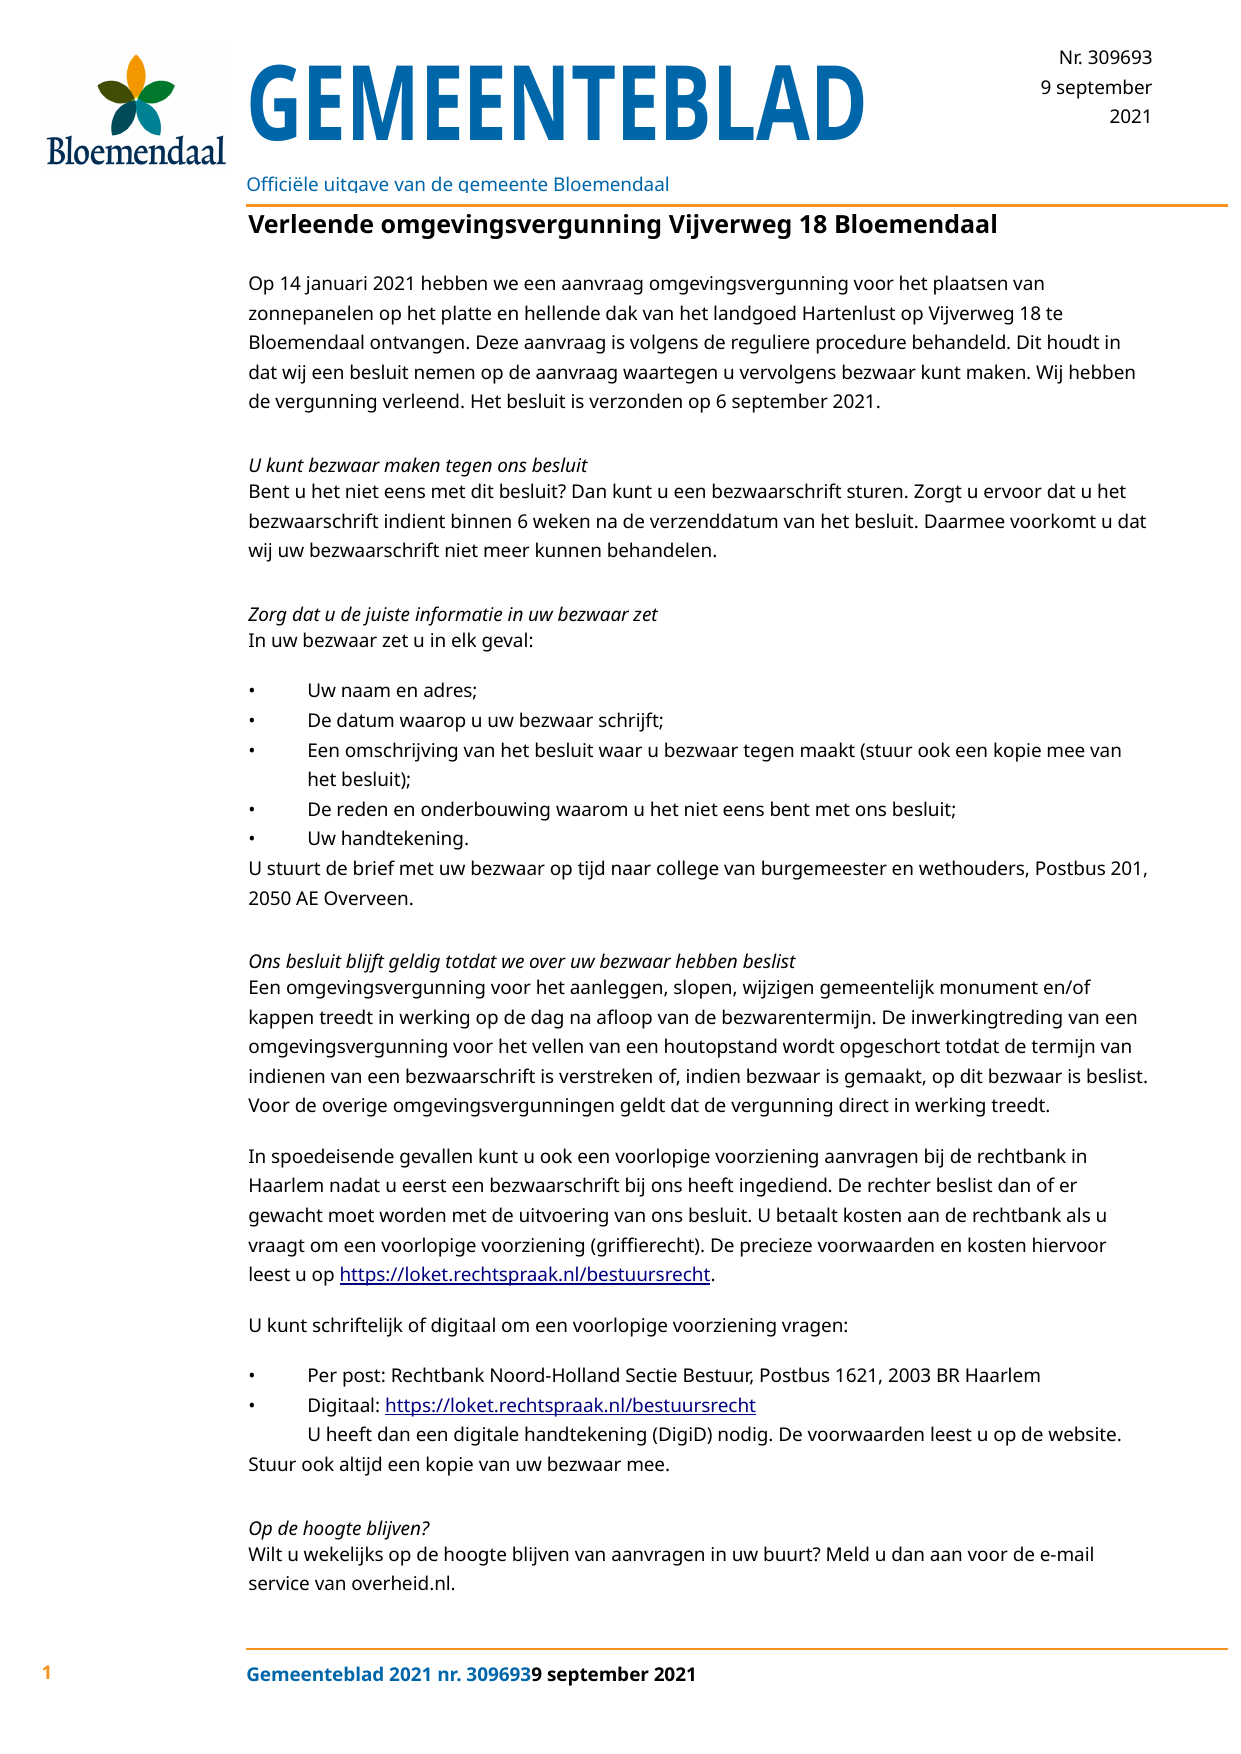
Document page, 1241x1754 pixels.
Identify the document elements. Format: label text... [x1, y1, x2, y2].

list De datum waarop u uw bezwaar schrijft; [248, 707, 1152, 733]
text Bent u het niet eens met dit besluit? Dan kunt u een bezwaarschrift sturen. Zorgt u ervoor dat u het bezwaarschrift indient binnen 6 weken na de verzenddatum van het besluit. Daarmee voorkomt u dat wij uw bezwaarschrift niet meer kunnen behandelen. [248, 478, 1152, 563]
list De reden en onderbouwing waarom u het niet eens bent met ons besluit; [248, 796, 1152, 822]
text Op de hoogte blijven? [248, 1515, 1152, 1541]
list Uw handtekening. [248, 826, 1152, 851]
text U kunt schriftelijk of digitaal om een voorlopige voorziening vragen: [248, 1312, 1152, 1338]
list Per post: Rechtbank Noord-Holland Sectie Bestuur, Postbus 1621, 2003 BR Haarlem [248, 1362, 1152, 1388]
text Zorg dat u de juiste informatie in uw bezwaar zet [248, 601, 1152, 627]
text U kunt bezwaar maken tegen ons besluit [248, 453, 1152, 478]
text In spoedeisende gevallen kunt u ook een voorlopige voorziening aanvragen bij de rechtbank in Haarlem nadat u eerst een bezwaarschrift bij ons heeft ingediend. De rechter beslist dan of er gewacht moet worden met de uitvoering van ons besluit. U betaalt kosten aan de rechtbank als u vraagt om een voorlopige voorziening (griffierecht). De precieze voorwaarden en kosten hiervoor leest u op https://loket.rechtspraak.nl/bestuursrecht. [248, 1143, 1152, 1287]
text In uw bezwaar zet u in elk geval: [248, 627, 1152, 653]
text Wilt u wekelijks op de hoogte blijven van aanvragen in uw buurt? Meld u dan aan voor de e-mail service van overheid.nl. [248, 1541, 1152, 1596]
text Verleende omgevingsvergunning Vijverweg 18 Bloemendaal [248, 207, 1152, 241]
text Op 14 januari 2021 hebben we een aanvraag omgevingsvergunning voor het plaatsen van zonnepanelen op het platte en hellende dak van het landgoed Hartenlust op Vijverweg 18 te Bloemendaal ontvangen. Deze aanvraag is volgens de reguliere procedure behandeld. Dit houdt in dat wij een besluit nemen op de aanvraag waartegen u vervolgens bezwaar kunt maken. Wij hebben de vergunning verleend. Het besluit is verzonden op 6 september 2021. [248, 270, 1152, 414]
text Een omgevingsvergunning voor het aanleggen, slopen, wijzigen gemeentelijk monument en/of kappen treedt in werking op de dag na afloop van de bezwarentermijn. De inwerkingtreding van een omgevingsvergunning voor het vellen van een houtopstand wordt opgeschort totdat de termijn van indienen van een bezwaarschrift is verstreken of, indien bezwaar is gemaakt, op dit bezwaar is beslist. Voor de overige omgevingsvergunningen geldt dat de vergunning direct in werking treedt. [248, 974, 1152, 1118]
list Een omschrijving van het besluit waar u bezwaar tegen maakt (stuur ook een kopie mee van het besluit); [248, 737, 1152, 792]
text U stuurt de brief met uw bezwaar op tijd naar college van burgemeester en wethouders, Postbus 201, 2050 AE Overveen. [248, 855, 1152, 910]
list Digitaal: https://loket.rechtspraak.nl/bestuursrecht [248, 1392, 1152, 1418]
text Stuur ook altijd een kopie van uw bezwaar mee. [248, 1451, 1152, 1477]
text Ons besluit blijft geldig totdat we over uw bezwaar hebben beslist [248, 949, 1152, 974]
picture [41, 47, 231, 172]
list Uw naam en adres; [248, 678, 1152, 703]
list U heeft dan een digitale handtekening (DigiD) nodig. De voorwaarden leest u op de website. [248, 1421, 1152, 1447]
